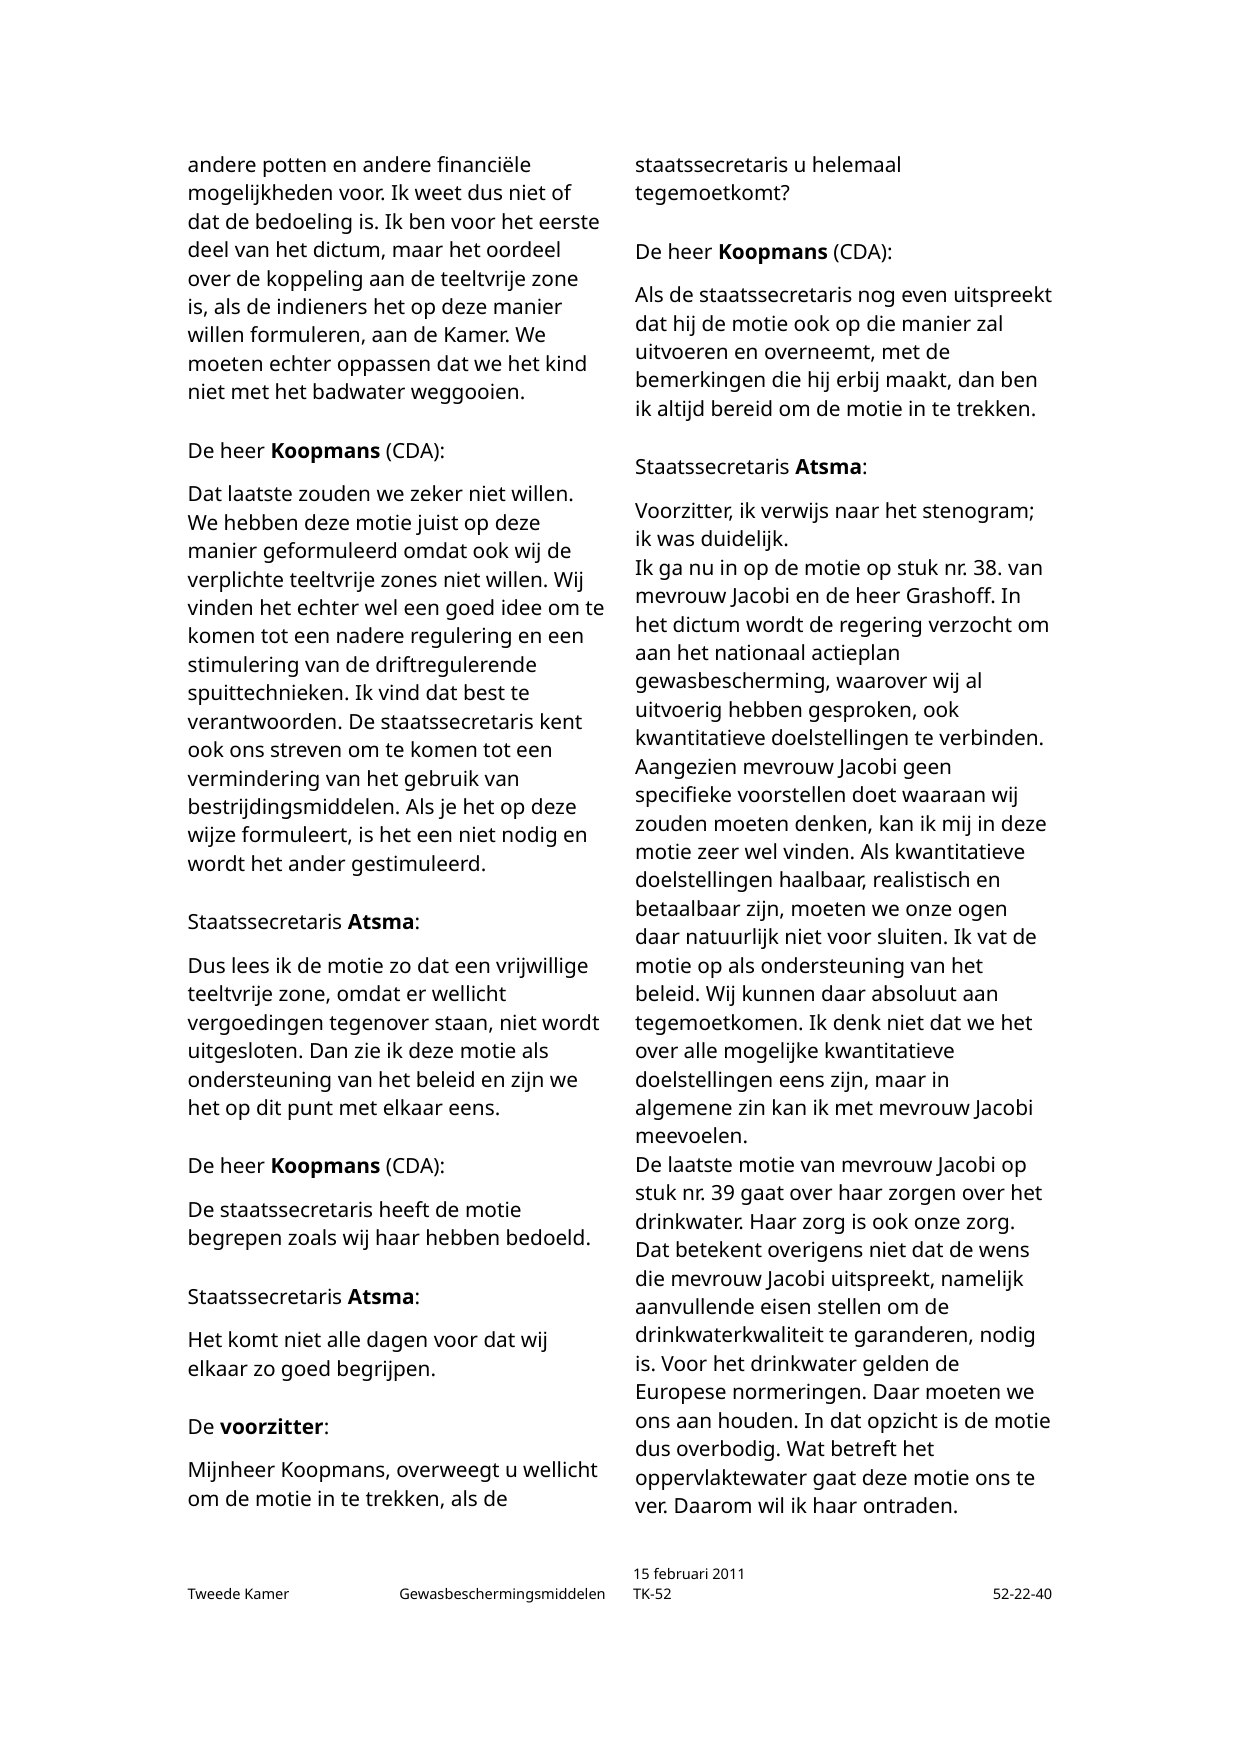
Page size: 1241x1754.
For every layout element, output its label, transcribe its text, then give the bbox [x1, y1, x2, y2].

text Het komt niet alle dagen voor dat wij elkaar zo goed begrijpen. [187, 1325, 605, 1382]
text Als de staatssecretaris nog even uitspreekt dat hij de motie ook op die manier zal uitvoeren en overneemt, met de bemerkingen die hij erbij maakt, dan ben ik altijd bereid om de motie in te trekken. [635, 280, 1053, 422]
text andere potten en andere financiële mogelijkheden voor. Ik weet dus niet of dat de bedoeling is. Ik ben voor het eerste deel van het dictum, maar het oordeel over de koppeling aan de teeltvrije zone is, als de indieners het op deze manier willen formuleren, aan de Kamer. We moeten echter oppassen dat we het kind niet met het badwater weggooien. [187, 150, 605, 406]
text Staatssecretaris Atsma: [635, 452, 1053, 481]
text Dus lees ik de motie zo dat een vrijwillige teeltvrije zone, omdat er wellicht vergoedingen tegenover staan, niet wordt uitgesloten. Dan zie ik deze motie als ondersteuning van het beleid en zijn we het op dit punt met elkaar eens. [187, 951, 605, 1122]
text staatssecretaris u helemaal tegemoetkomt? [635, 150, 1053, 207]
text De laatste motie van mevrouw Jacobi op stuk nr. 39 gaat over haar zorgen over het drinkwater. Haar zorg is ook onze zorg. Dat betekent overigens niet dat de wens die mevrouw Jacobi uitspreekt, namelijk aanvullende eisen stellen om de drinkwaterkwaliteit te garanderen, nodig is. Voor het drinkwater gelden de Europese normeringen. Daar moeten we ons aan houden. In dat opzicht is de motie dus overbodig. Wat betreft het oppervlaktewater gaat deze motie ons te ver. Daarom wil ik haar ontraden. [635, 1150, 1053, 1520]
text De heer Koopmans (CDA): [187, 1152, 605, 1180]
text De heer Koopmans (CDA): [635, 237, 1053, 265]
text Mijnheer Koopmans, overweegt u wellicht om de motie in te trekken, als de [187, 1456, 605, 1512]
text De staatssecretaris heeft de motie begrepen zoals wij haar hebben bedoeld. [187, 1195, 605, 1252]
text Staatssecretaris Atsma: [187, 1282, 605, 1310]
text Voorzitter, ik verwijs naar het stenogram; ik was duidelijk. [635, 496, 1053, 553]
text De heer Koopmans (CDA): [187, 436, 605, 464]
text Staatssecretaris Atsma: [187, 907, 605, 936]
text Dat laatste zouden we zeker niet willen. We hebben deze motie juist op deze manier geformuleerd omdat ook wij de verplichte teeltvrije zones niet willen. Wij vinden het echter wel een goed idee om te komen tot een nadere regulering en een stimulering van de driftregulerende spuittechnieken. Ik vind dat best te verantwoorden. De staatssecretaris kent ook ons streven om te komen tot een vermindering van het gebruik van bestrijdingsmiddelen. Als je het op deze wijze formuleert, is het een niet nodig en wordt het ander gestimuleerd. [187, 479, 605, 877]
text Ik ga nu in op de motie op stuk nr. 38. van mevrouw Jacobi en de heer Grashoff. In het dictum wordt de regering verzocht om aan het nationaal actieplan gewasbescherming, waarover wij al uitvoerig hebben gesproken, ook kwantitatieve doelstellingen te verbinden. Aangezien mevrouw Jacobi geen specifieke voorstellen doet waaraan wij zouden moeten denken, kan ik mij in deze motie zeer wel vinden. Als kwantitatieve doelstellingen haalbaar, realistisch en betaalbaar zijn, moeten we onze ogen daar natuurlijk niet voor sluiten. Ik vat de motie op als ondersteuning van het beleid. Wij kunnen daar absoluut aan tegemoetkomen. Ik denk niet dat we het over alle mogelijke kwantitatieve doelstellingen eens zijn, maar in algemene zin kan ik met mevrouw Jacobi meevoelen. [635, 553, 1053, 1150]
text De voorzitter: [187, 1412, 605, 1441]
